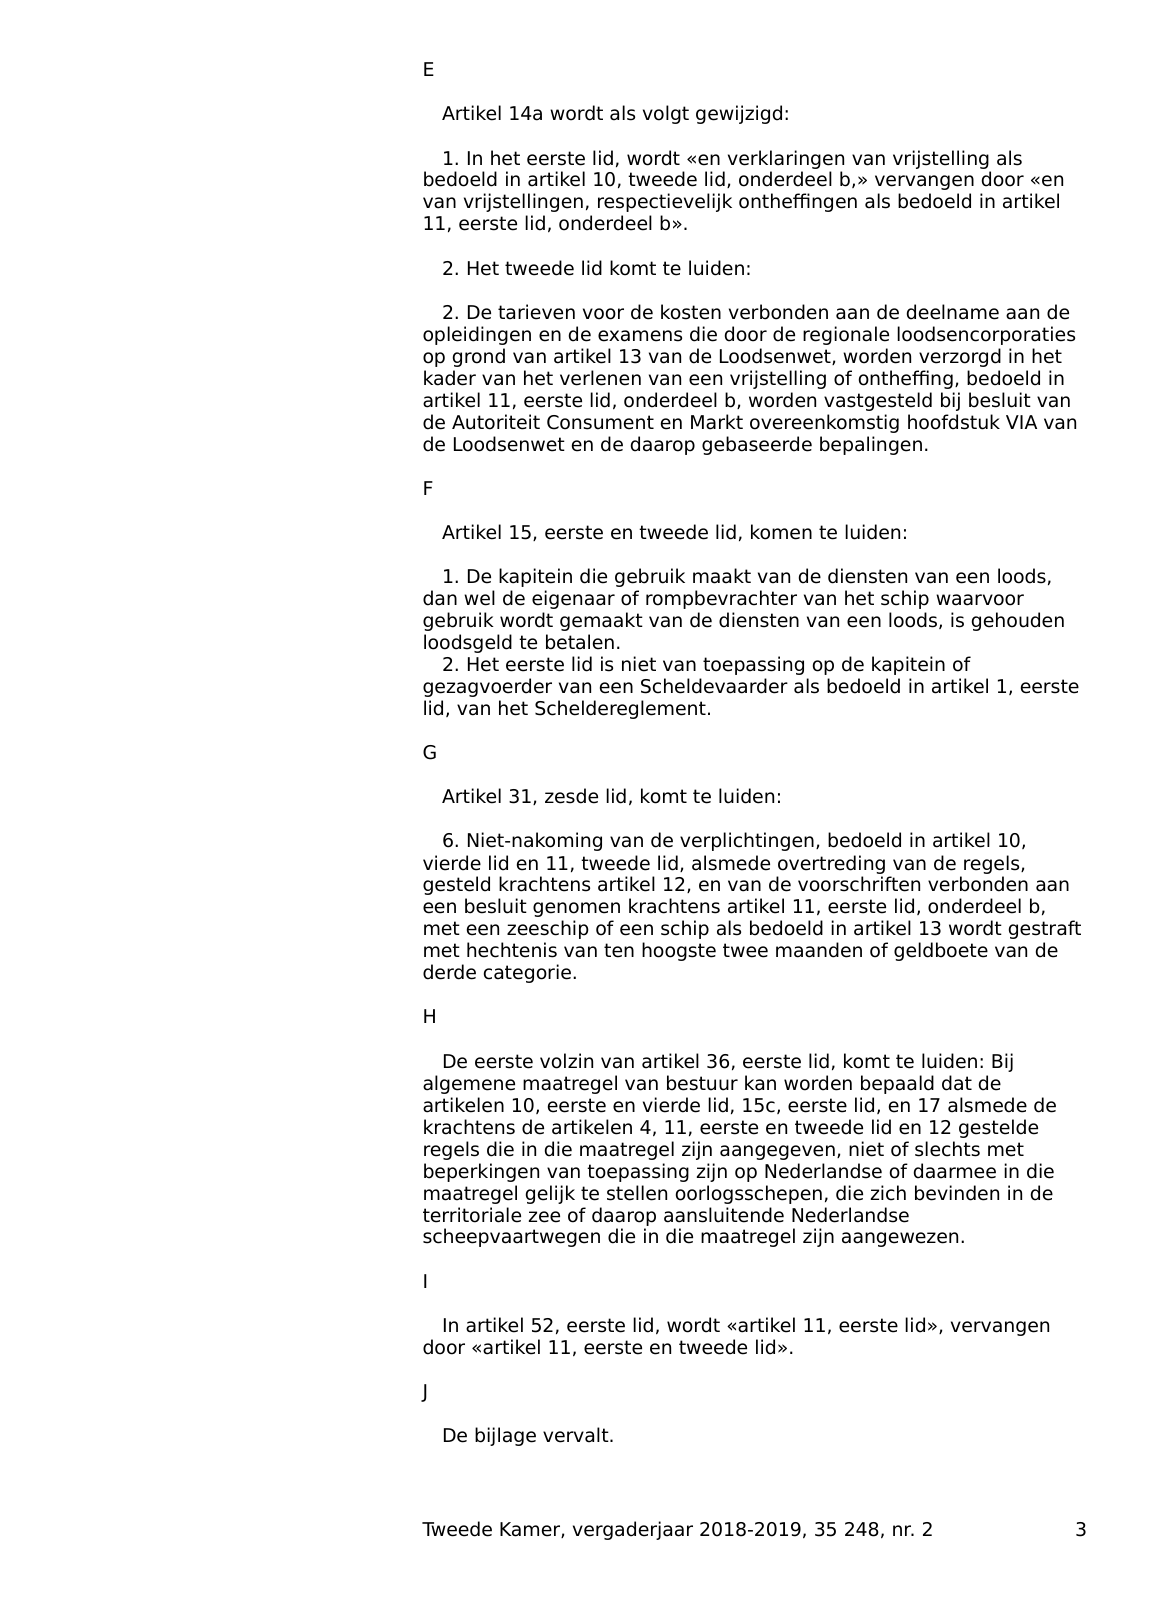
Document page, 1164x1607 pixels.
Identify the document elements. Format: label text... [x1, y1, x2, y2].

text 1. De kapitein die gebruik maakt van de diensten van een loods, dan wel de eigenaar of rompbevrachter van het schip waarvoor gebruik wordt gemaakt van de diensten van een loods, is gehouden loodsgeld te betalen. [422, 566, 1087, 654]
text In artikel 52, eerste lid, wordt «artikel 11, eerste lid», vervangen door «artikel 11, eerste en tweede lid». [422, 1315, 1087, 1359]
text 2. Het tweede lid komt te luiden: [422, 257, 1087, 279]
text 6. Niet-nakoming van de verplichtingen, bedoeld in artikel 10, vierde lid en 11, tweede lid, alsmede overtreding van de regels, gesteld krachtens artikel 12, en van de voorschriften verbonden aan een besluit genomen krachtens artikel 11, eerste lid, onderdeel b, met een zeeschip of een schip als bedoeld in artikel 13 wordt gestraft met hechtenis van ten hoogste twee maanden of geldboete van de derde categorie. [422, 830, 1087, 984]
text F [422, 478, 1087, 500]
text 1. In het eerste lid, wordt «en verklaringen van vrijstelling als bedoeld in artikel 10, tweede lid, onderdeel b,» vervangen door «en van vrijstellingen, respectievelijk ontheffingen als bedoeld in artikel 11, eerste lid, onderdeel b». [422, 147, 1087, 235]
text E [422, 59, 1087, 81]
text 2. De tarieven voor de kosten verbonden aan de deelname aan de opleidingen en de examens die door de regionale loodsencorporaties op grond van artikel 13 van de Loodsenwet, worden verzorgd in het kader van het verlenen van een vrijstelling of ontheffing, bedoeld in artikel 11, eerste lid, onderdeel b, worden vastgesteld bij besluit van de Autoriteit Consument en Markt overeenkomstig hoofdstuk VIA van de Loodsenwet en de daarop gebaseerde bepalingen. [422, 302, 1087, 456]
text 2. Het eerste lid is niet van toepassing op de kapitein of gezagvoerder van een Scheldevaarder als bedoeld in artikel 1, eerste lid, van het Scheldereglement. [422, 654, 1087, 720]
text De eerste volzin van artikel 36, eerste lid, komt te luiden: Bij algemene maatregel van bestuur kan worden bepaald dat de artikelen 10, eerste en vierde lid, 15c, eerste lid, en 17 alsmede de krachtens de artikelen 4, 11, eerste en tweede lid en 12 gestelde regels die in die maatregel zijn aangegeven, niet of slechts met beperkingen van toepassing zijn op Nederlandse of daarmee in die maatregel gelijk te stellen oorlogsschepen, die zich bevinden in de territoriale zee of daarop aansluitende Nederlandse scheepvaartwegen die in die maatregel zijn aangewezen. [422, 1051, 1087, 1248]
text J [422, 1381, 1087, 1403]
text G [422, 742, 1087, 764]
text I [422, 1271, 1087, 1293]
text De bijlage vervalt. [422, 1425, 1087, 1447]
text H [422, 1006, 1087, 1028]
text Artikel 15, eerste en tweede lid, komen te luiden: [422, 522, 1087, 544]
text Artikel 31, zesde lid, komt te luiden: [422, 786, 1087, 808]
text Artikel 14a wordt als volgt gewijzigd: [422, 103, 1087, 125]
